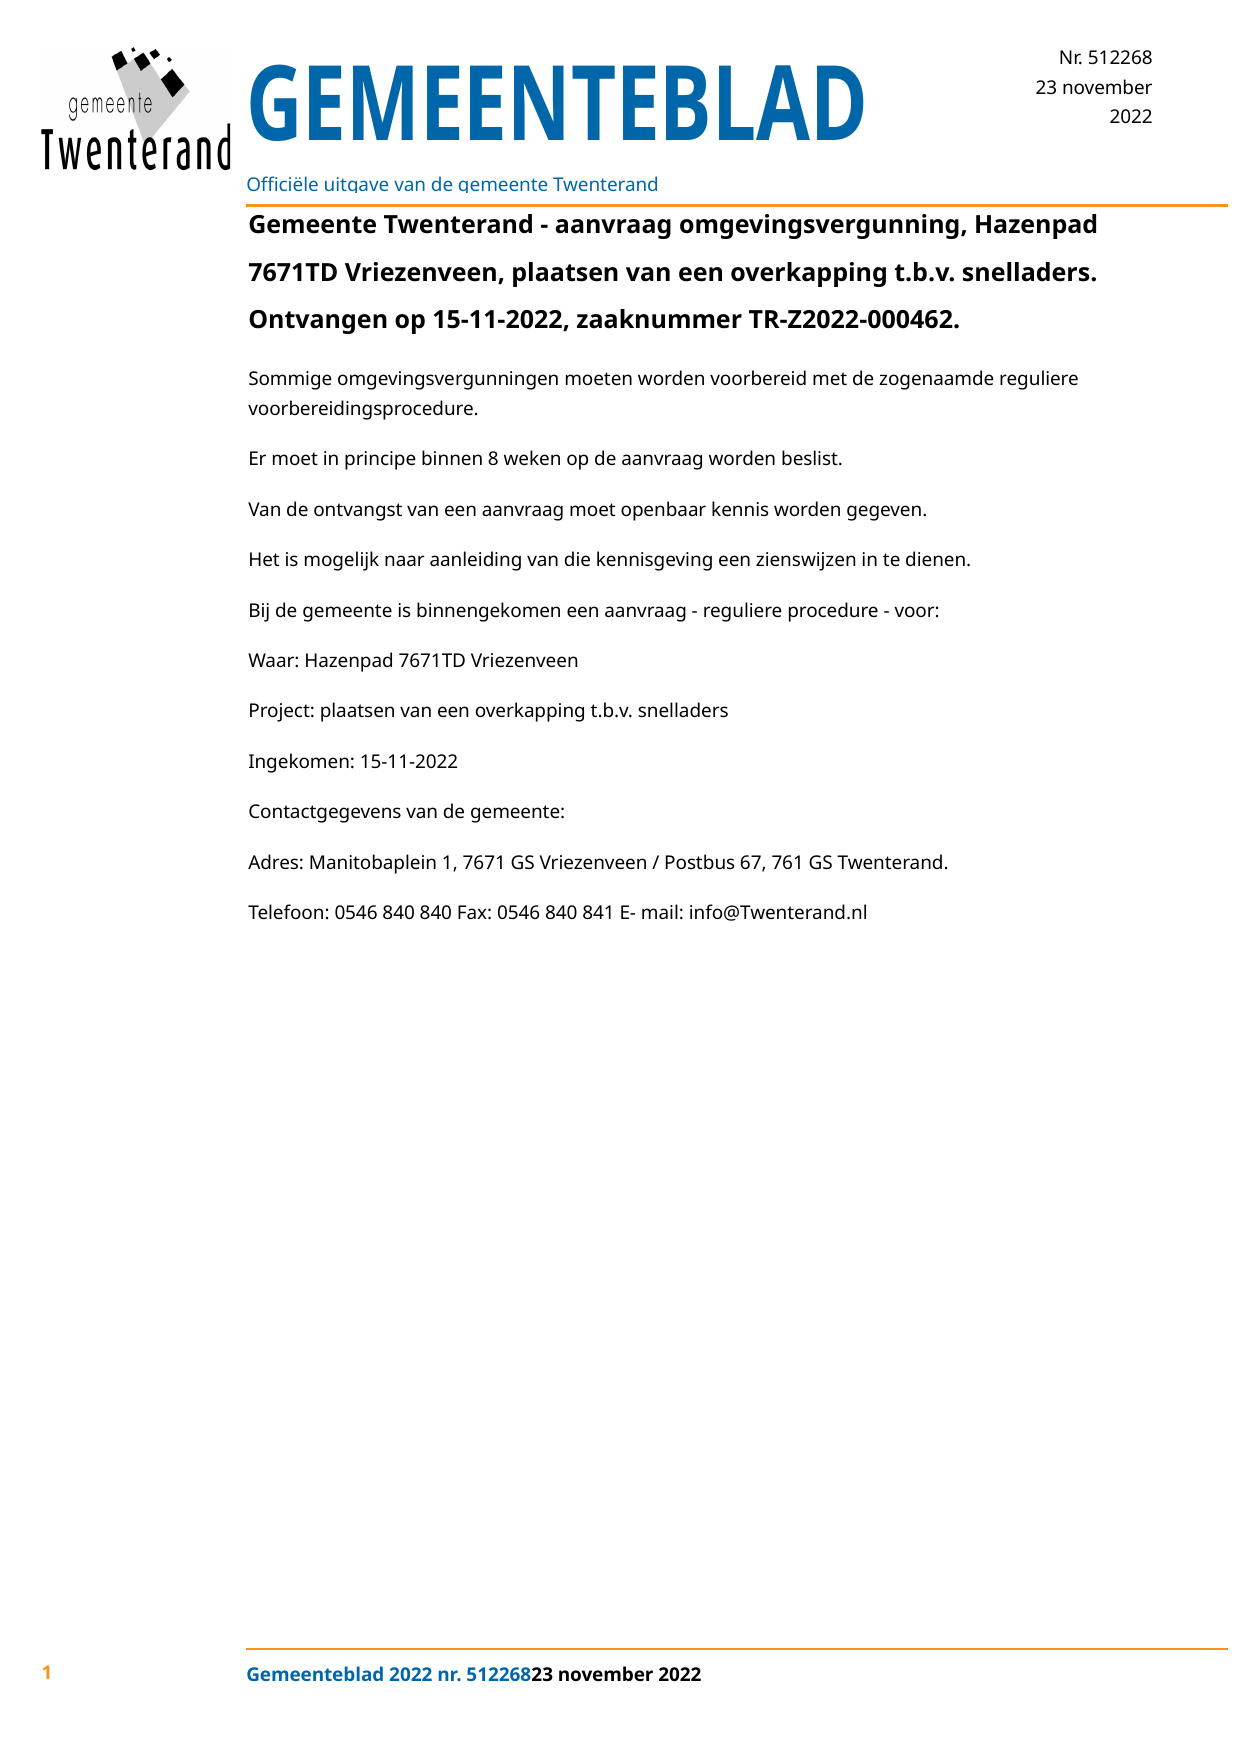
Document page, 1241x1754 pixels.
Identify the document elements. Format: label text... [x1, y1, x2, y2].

text Er moet in principe binnen 8 weken op de aanvraag worden beslist. [248, 446, 1152, 471]
text Gemeente Twenterand - aanvraag omgevingsvergunning, Hazenpad 7671TD Vriezenveen, plaatsen van een overkapping t.b.v. snelladers. Ontvangen op 15-11-2022, zaaknummer TR-Z2022-000462. [248, 207, 1152, 336]
picture [41, 47, 231, 172]
text Adres: Manitobaplein 1, 7671 GS Vriezenveen / Postbus 67, 761 GS Twenterand. [248, 849, 1152, 874]
text Het is mogelijk naar aanleiding van die kennisgeving een zienswijzen in te dienen. [248, 546, 1152, 572]
text Project: plaatsen van een overkapping t.b.v. snelladers [248, 698, 1152, 723]
text Telefoon: 0546 840 840 Fax: 0546 840 841 E- mail: info@Twenterand.nl [248, 899, 1152, 925]
text Ingekomen: 15-11-2022 [248, 748, 1152, 774]
text Waar: Hazenpad 7671TD Vriezenveen [248, 647, 1152, 673]
text Contactgegevens van de gemeente: [248, 798, 1152, 824]
text Van de ontvangst van een aanvraag moet openbaar kennis worden gegeven. [248, 496, 1152, 522]
text Sommige omgevingsvergunningen moeten worden voorbereid met de zogenaamde reguliere voorbereidingsprocedure. [248, 366, 1152, 421]
text Bij de gemeente is binnengekomen een aanvraag - reguliere procedure - voor: [248, 597, 1152, 622]
